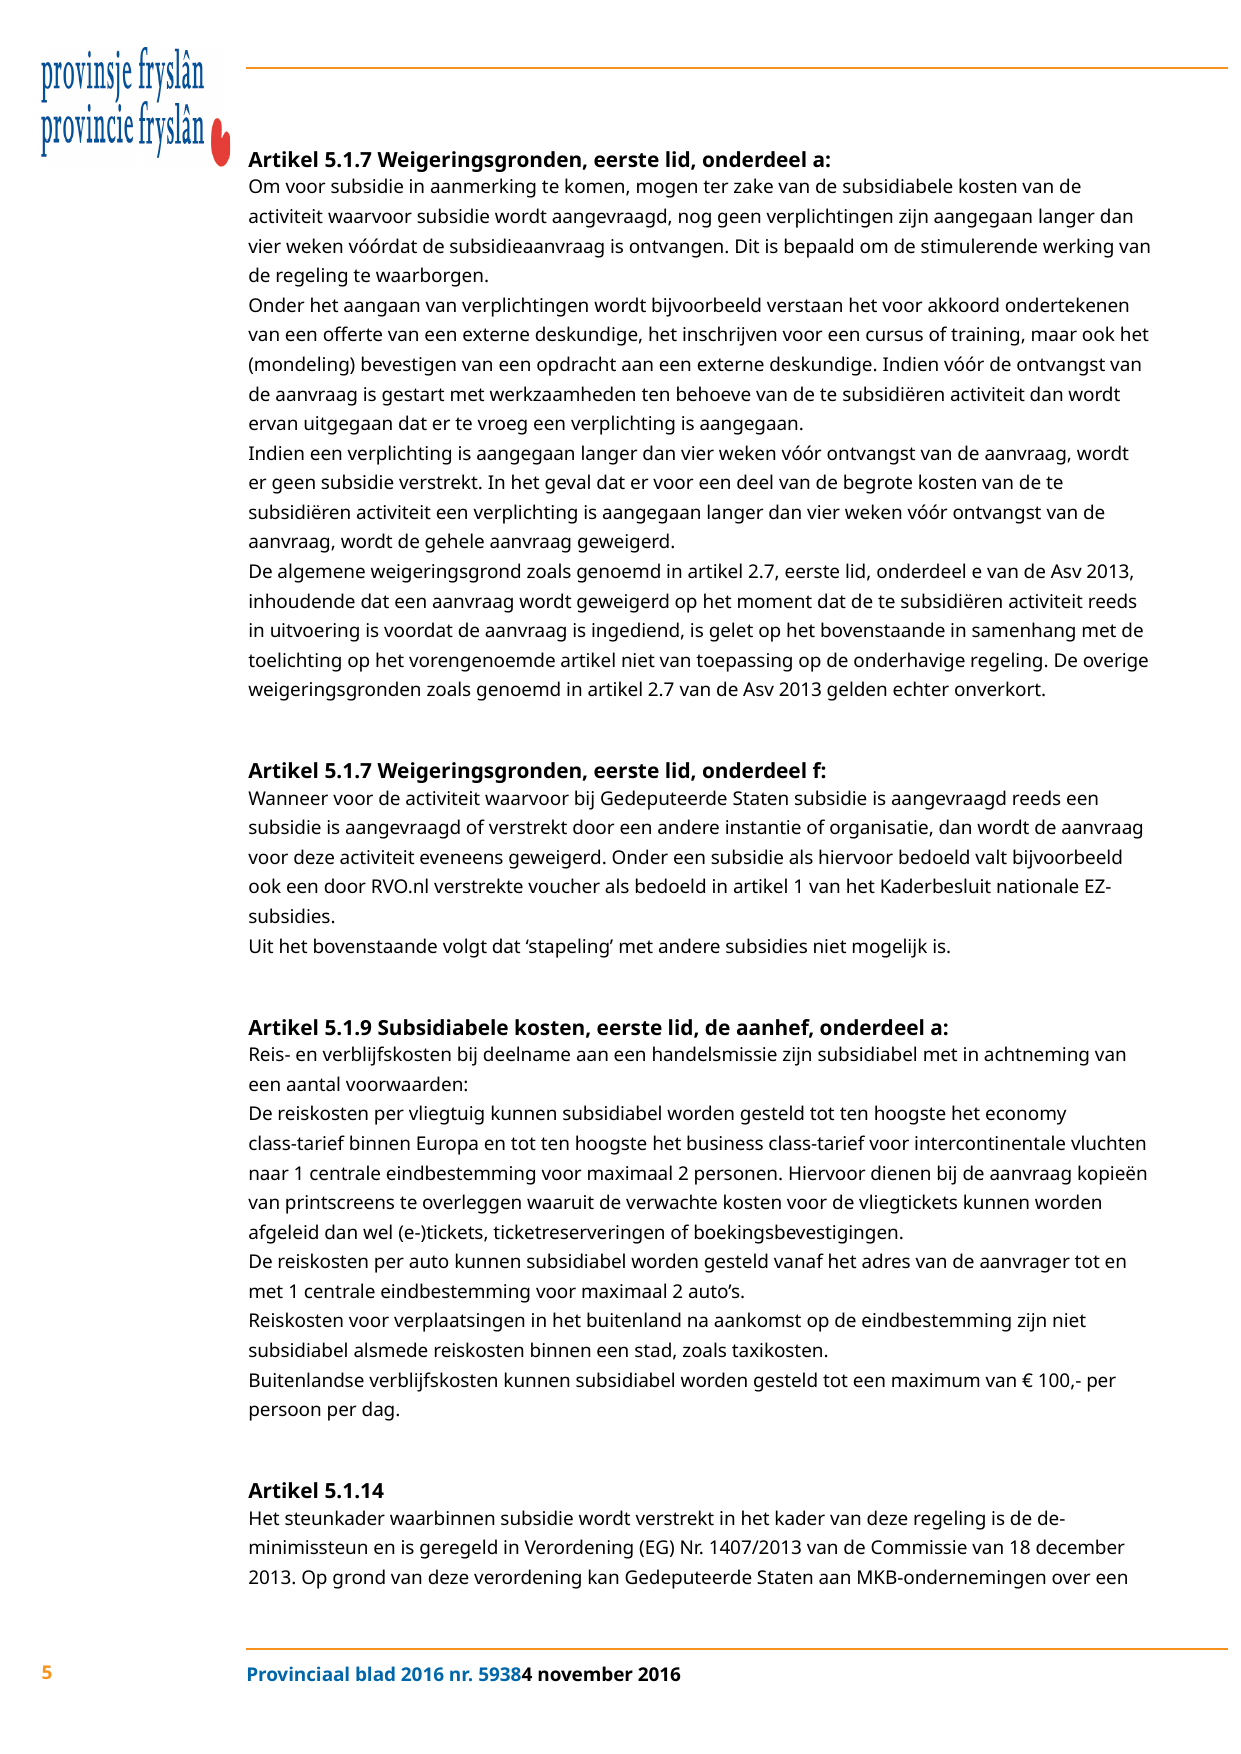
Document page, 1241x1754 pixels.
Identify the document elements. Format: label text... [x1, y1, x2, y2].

text De algemene weigeringsgrond zoals genoemd in artikel 2.7, eerste lid, onderdeel e van de Asv 2013, inhoudende dat een aanvraag wordt geweigerd op het moment dat de te subsidiëren activiteit reeds in uitvoering is voordat de aanvraag is ingediend, is gelet op het bovenstaande in samenhang met de toelichting op het vorengenoemde artikel niet van toepassing op de onderhavige regeling. De overige weigeringsgronden zoals genoemd in artikel 2.7 van de Asv 2013 gelden echter onverkort. [248, 558, 1152, 702]
text Het steunkader waarbinnen subsidie wordt verstrekt in het kader van deze regeling is de de-minimissteun en is geregeld in Verordening (EG) Nr. 1407/2013 van de Commissie van 18 december 2013. Op grond van deze verordening kan Gedeputeerde Staten aan MKB-ondernemingen over een [248, 1505, 1152, 1590]
text Artikel 5.1.14 [248, 1476, 1152, 1505]
text De reiskosten per vliegtuig kunnen subsidiabel worden gesteld tot ten hoogste het economy [248, 1101, 1152, 1126]
text Artikel 5.1.7 Weigeringsgronden, eerste lid, onderdeel f: [248, 757, 1152, 785]
text Reiskosten voor verplaatsingen in het buitenland na aankomst op de eindbestemming zijn niet subsidiabel alsmede reiskosten binnen een stad, zoals taxikosten. [248, 1308, 1152, 1363]
picture [41, 47, 231, 172]
text Onder het aangaan van verplichtingen wordt bijvoorbeeld verstaan het voor akkoord ondertekenen van een offerte van een externe deskundige, het inschrijven voor een cursus of training, maar ook het (mondeling) bevestigen van een opdracht aan een externe deskundige. Indien vóór de ontvangst van de aanvraag is gestart met werkzaamheden ten behoeve van de te subsidiëren activiteit dan wordt ervan uitgegaan dat er te vroeg een verplichting is aangegaan. [248, 292, 1152, 436]
text Indien een verplichting is aangegaan langer dan vier weken vóór ontvangst van de aanvraag, wordt er geen subsidie verstrekt. In het geval dat er voor een deel van de begrote kosten van de te subsidiëren activiteit een verplichting is aangegaan langer dan vier weken vóór ontvangst van de aanvraag, wordt de gehele aanvraag geweigerd. [248, 440, 1152, 554]
text Om voor subsidie in aanmerking te komen, mogen ter zake van de subsidiabele kosten van de activiteit waarvoor subsidie wordt aangevraagd, nog geen verplichtingen zijn aangegaan langer dan vier weken vóórdat de subsidieaanvraag is ontvangen. Dit is bepaald om de stimulerende werking van de regeling te waarborgen. [248, 174, 1152, 288]
text class-tarief binnen Europa en tot ten hoogste het business class-tarief voor intercontinentale vluchten naar 1 centrale eindbestemming voor maximaal 2 personen. Hiervoor dienen bij de aanvraag kopieën van printscreens te overleggen waaruit de verwachte kosten voor de vliegtickets kunnen worden afgeleid dan wel (e-)tickets, ticketreserveringen of boekingsbevestigingen. [248, 1130, 1152, 1244]
text De reiskosten per auto kunnen subsidiabel worden gesteld vanaf het adres van de aanvrager tot en met 1 centrale eindbestemming voor maximaal 2 auto’s. [248, 1248, 1152, 1304]
text Artikel 5.1.9 Subsidiabele kosten, eerste lid, de aanhef, onderdeel a: [248, 1013, 1152, 1041]
text Reis- en verblijfskosten bij deelname aan een handelsmissie zijn subsidiabel met in achtneming van een aantal voorwaarden: [248, 1041, 1152, 1097]
text Uit het bovenstaande volgt dat ‘stapeling’ met andere subsidies niet mogelijk is. [248, 933, 1152, 959]
text Wanneer voor de activiteit waarvoor bij Gedeputeerde Staten subsidie is aangevraagd reeds een subsidie is aangevraagd of verstrekt door een andere instantie of organisatie, dan wordt de aanvraag voor deze activiteit eveneens geweigerd. Onder een subsidie als hiervoor bedoeld valt bijvoorbeeld ook een door RVO.nl verstrekte voucher als bedoeld in artikel 1 van het Kaderbesluit nationale EZ-subsidies. [248, 785, 1152, 929]
text Artikel 5.1.7 Weigeringsgronden, eerste lid, onderdeel a: [248, 145, 1152, 174]
text Buitenlandse verblijfskosten kunnen subsidiabel worden gesteld tot een maximum van € 100,- per persoon per dag. [248, 1367, 1152, 1422]
